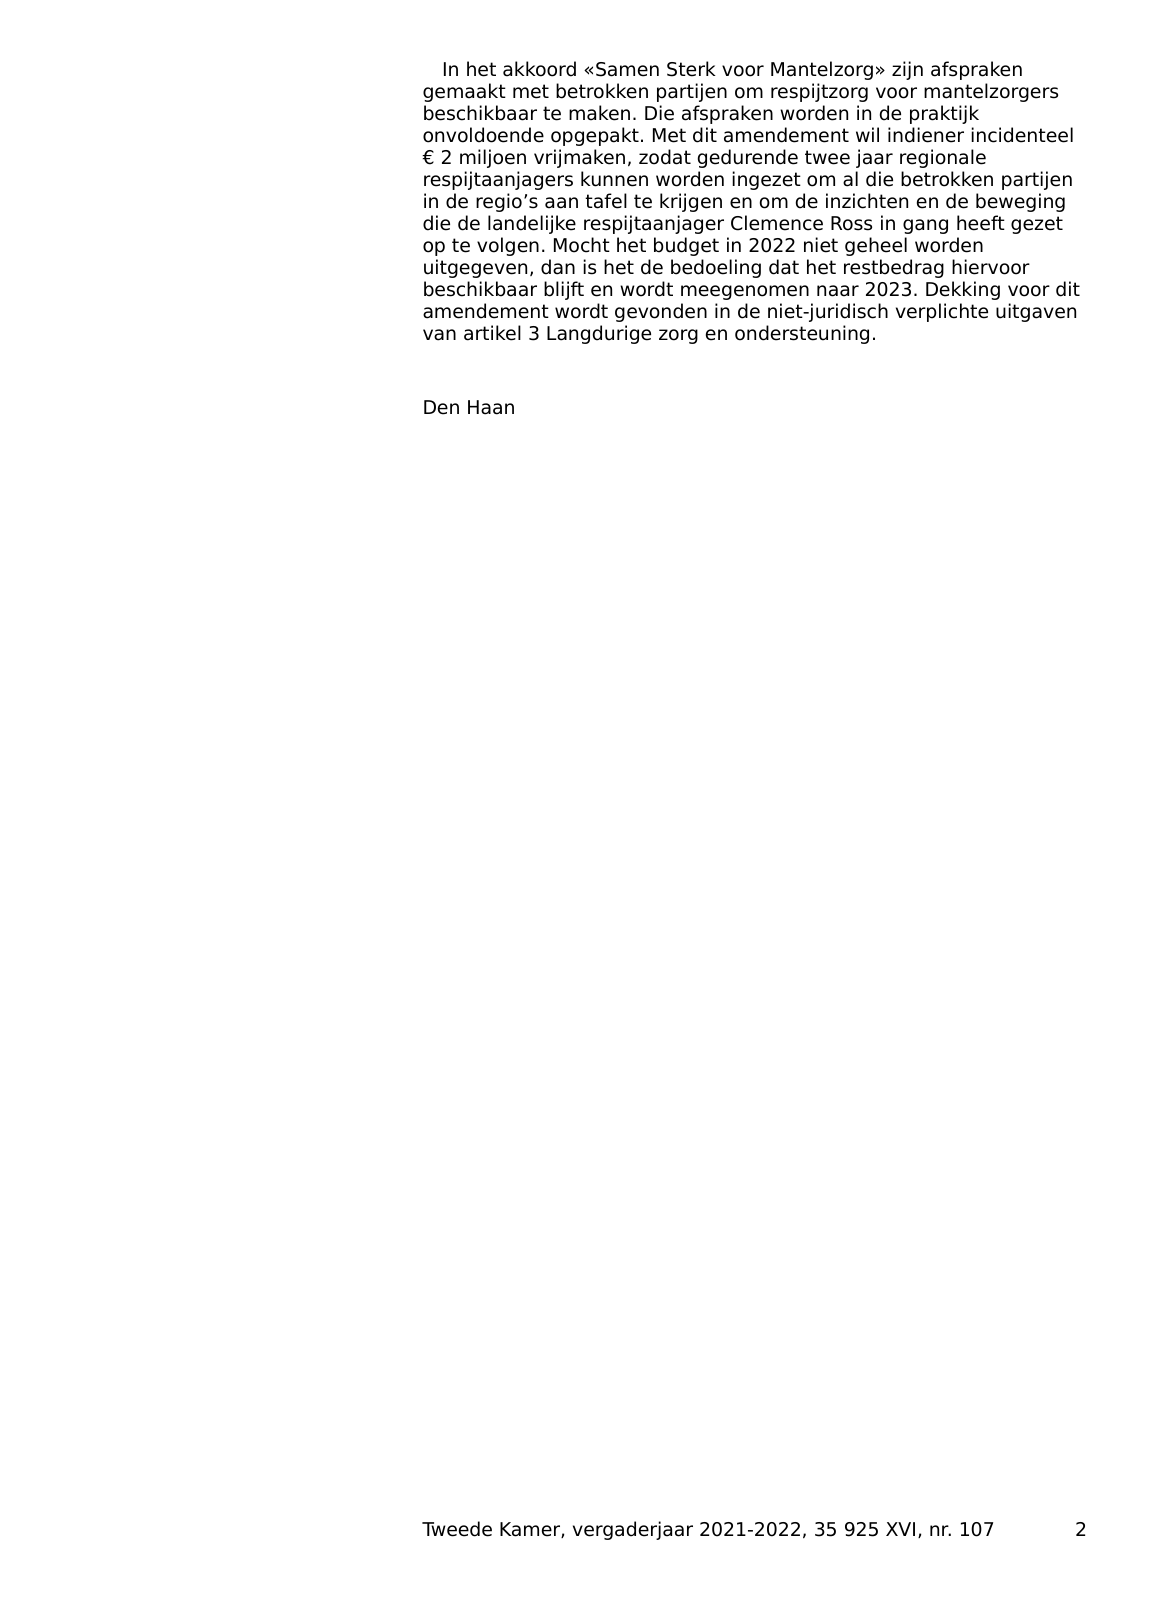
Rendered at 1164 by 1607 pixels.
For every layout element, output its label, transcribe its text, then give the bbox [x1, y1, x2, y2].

text Den Haan [422, 375, 1087, 419]
text In het akkoord «Samen Sterk voor Mantelzorg» zijn afspraken gemaakt met betrokken partijen om respijtzorg voor mantelzorgers beschikbaar te maken. Die afspraken worden in de praktijk onvoldoende opgepakt. Met dit amendement wil indiener incidenteel € 2 miljoen vrijmaken, zodat gedurende twee jaar regionale respijtaanjagers kunnen worden ingezet om al die betrokken partijen in de regio’s aan tafel te krijgen en om de inzichten en de beweging die de landelijke respijtaanjager Clemence Ross in gang heeft gezet op te volgen. Mocht het budget in 2022 niet geheel worden uitgegeven, dan is het de bedoeling dat het restbedrag hiervoor beschikbaar blijft en wordt meegenomen naar 2023. Dekking voor dit amendement wordt gevonden in de niet-juridisch verplichte uitgaven van artikel 3 Langdurige zorg en ondersteuning. [422, 59, 1087, 345]
